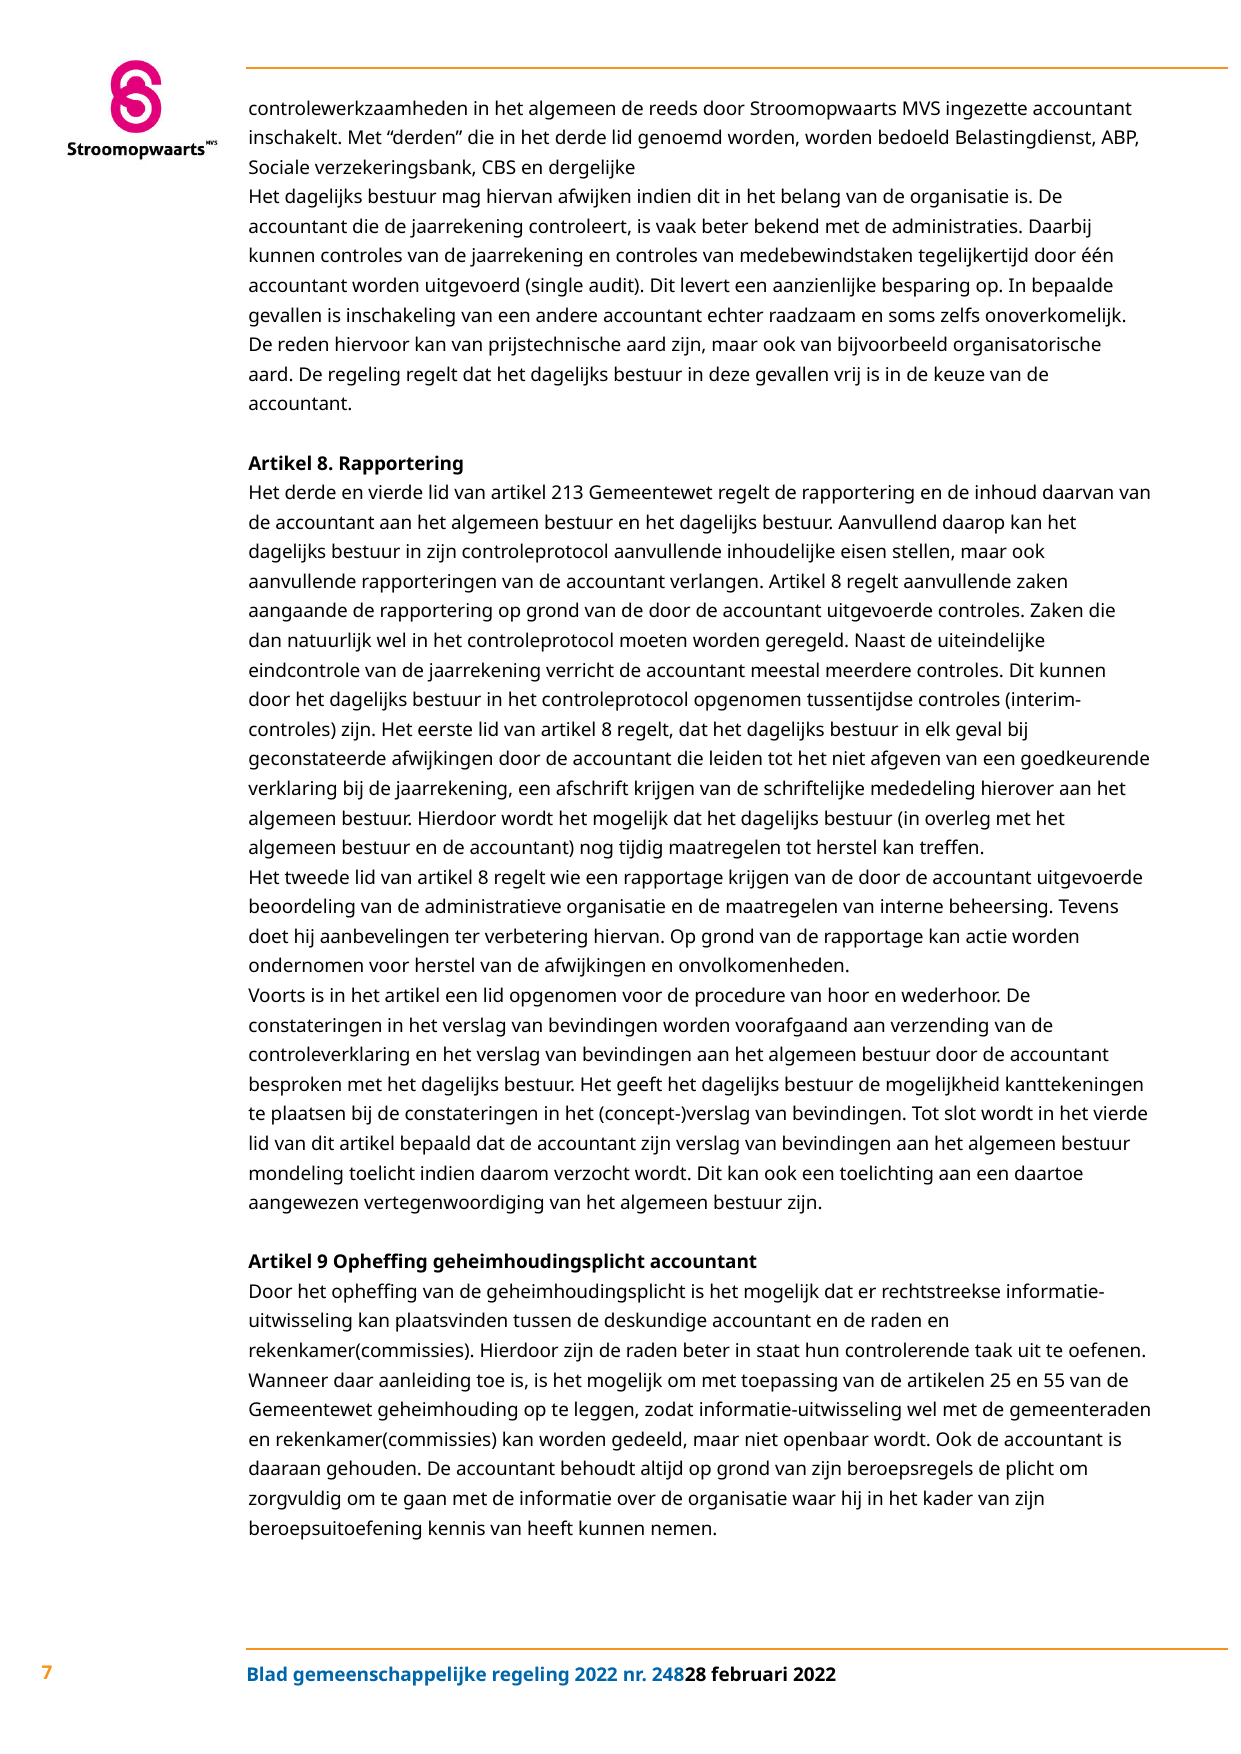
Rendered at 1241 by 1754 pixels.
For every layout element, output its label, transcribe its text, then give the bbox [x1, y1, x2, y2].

text Het tweede lid van artikel 8 regelt wie een rapportage krijgen van de door de accountant uitgevoerde beoordeling van de administratieve organisatie en de maatregelen van interne beheersing. Tevens doet hij aanbevelingen ter verbetering hiervan. Op grond van de rapportage kan actie worden ondernomen voor herstel van de afwijkingen en onvolkomenheden. [248, 864, 1152, 978]
picture [41, 47, 231, 172]
text Het dagelijks bestuur mag hiervan afwijken indien dit in het belang van de organisatie is. De accountant die de jaarrekening controleert, is vaak beter bekend met de administraties. Daarbij kunnen controles van de jaarrekening en controles van medebewindstaken tegelijkertijd door één accountant worden uitgevoerd (single audit). Dit levert een aanzienlijke besparing op. In bepaalde gevallen is inschakeling van een andere accountant echter raadzaam en soms zelfs onoverkomelijk. De reden hiervoor kan van prijstechnische aard zijn, maar ook van bijvoorbeeld organisatorische aard. De regeling regelt dat het dagelijks bestuur in deze gevallen vrij is in de keuze van de accountant. [248, 183, 1152, 416]
text Het derde en vierde lid van artikel 213 Gemeentewet regelt de rapportering en de inhoud daarvan van de accountant aan het algemeen bestuur en het dagelijks bestuur. Aanvullend daarop kan het dagelijks bestuur in zijn controleprotocol aanvullende inhoudelijke eisen stellen, maar ook aanvullende rapporteringen van de accountant verlangen. Artikel 8 regelt aanvullende zaken aangaande de rapportering op grond van de door de accountant uitgevoerde controles. Zaken die dan natuurlijk wel in het controleprotocol moeten worden geregeld. Naast de uiteindelijke eindcontrole van de jaarrekening verricht de accountant meestal meerdere controles. Dit kunnen door het dagelijks bestuur in het controleprotocol opgenomen tussentijdse controles (interim-controles) zijn. Het eerste lid van artikel 8 regelt, dat het dagelijks bestuur in elk geval bij geconstateerde afwijkingen door de accountant die leiden tot het niet afgeven van een goedkeurende verklaring bij de jaarrekening, een afschrift krijgen van de schriftelijke mededeling hierover aan het algemeen bestuur. Hierdoor wordt het mogelijk dat het dagelijks bestuur (in overleg met het algemeen bestuur en de accountant) nog tijdig maatregelen tot herstel kan treffen. [248, 479, 1152, 860]
text Artikel 9 Opheffing geheimhoudingsplicht accountant [248, 1248, 1152, 1274]
text Artikel 8. Rapportering [248, 450, 1152, 476]
text Door het opheffing van de geheimhoudingsplicht is het mogelijk dat er rechtstreekse informatie-uitwisseling kan plaatsvinden tussen de deskundige accountant en de raden en rekenkamer(commissies). Hierdoor zijn de raden beter in staat hun controlerende taak uit te oefenen. Wanneer daar aanleiding toe is, is het mogelijk om met toepassing van de artikelen 25 en 55 van de Gemeentewet geheimhouding op te leggen, zodat informatie-uitwisseling wel met de gemeenteraden en rekenkamer(commissies) kan worden gedeeld, maar niet openbaar wordt. Ook de accountant is daaraan gehouden. De accountant behoudt altijd op grond van zijn beroepsregels de plicht om zorgvuldig om te gaan met de informatie over de organisatie waar hij in het kader van zijn beroepsuitoefening kennis van heeft kunnen nemen. [248, 1278, 1152, 1541]
text controlewerkzaamheden in het algemeen de reeds door Stroomopwaarts MVS ingezette accountant inschakelt. Met “derden” die in het derde lid genoemd worden, worden bedoeld Belastingdienst, ABP, Sociale verzekeringsbank, CBS en dergelijke [248, 95, 1152, 180]
text Voorts is in het artikel een lid opgenomen voor de procedure van hoor en wederhoor. De constateringen in het verslag van bevindingen worden voorafgaand aan verzending van de controleverklaring en het verslag van bevindingen aan het algemeen bestuur door de accountant besproken met het dagelijks bestuur. Het geeft het dagelijks bestuur de mogelijkheid kanttekeningen te plaatsen bij de constateringen in het (concept-)verslag van bevindingen. Tot slot wordt in het vierde lid van dit artikel bepaald dat de accountant zijn verslag van bevindingen aan het algemeen bestuur mondeling toelicht indien daarom verzocht wordt. Dit kan ook een toelichting aan een daartoe aangewezen vertegenwoordiging van het algemeen bestuur zijn. [248, 982, 1152, 1215]
